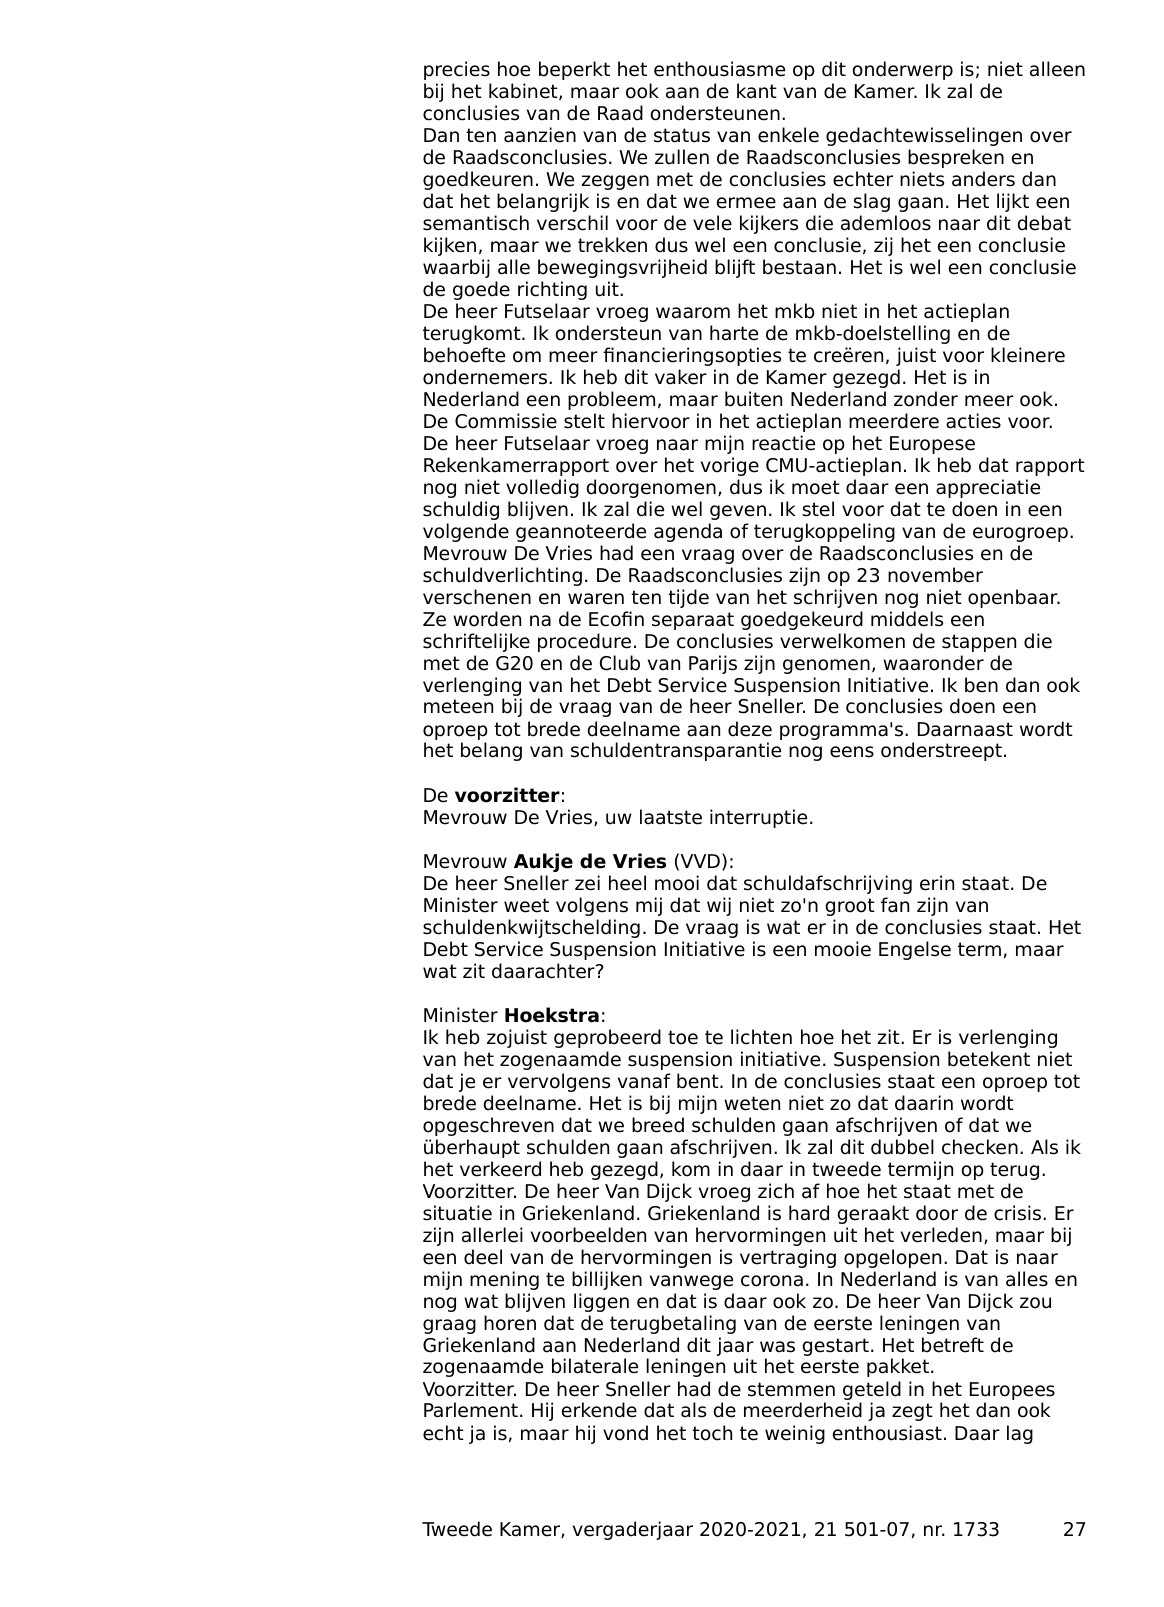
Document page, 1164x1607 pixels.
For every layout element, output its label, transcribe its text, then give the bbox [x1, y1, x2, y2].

text Voorzitter. De heer Van Dijck vroeg zich af hoe het staat met de situatie in Griekenland. Griekenland is hard geraakt door de crisis. Er zijn allerlei voorbeelden van hervormingen uit het verleden, maar bij een deel van de hervormingen is vertraging opgelopen. Dat is naar mijn mening te billijken vanwege corona. In Nederland is van alles en nog wat blijven liggen en dat is daar ook zo. De heer Van Dijck zou graag horen dat de terugbetaling van de eerste leningen van Griekenland aan Nederland dit jaar was gestart. Het betreft de zogenaamde bilaterale leningen uit het eerste pakket. [422, 1181, 1087, 1378]
text Dan ten aanzien van de status van enkele gedachtewisselingen over de Raadsconclusies. We zullen de Raadsconclusies bespreken en goedkeuren. We zeggen met de conclusies echter niets anders dan dat het belangrijk is en dat we ermee aan de slag gaan. Het lijkt een semantisch verschil voor de vele kijkers die ademloos naar dit debat kijken, maar we trekken dus wel een conclusie, zij het een conclusie waarbij alle bewegingsvrijheid blijft bestaan. Het is wel een conclusie de goede richting uit. [422, 125, 1087, 301]
text De heer Futselaar vroeg naar mijn reactie op het Europese Rekenkamerrapport over het vorige CMU-actieplan. Ik heb dat rapport nog niet volledig doorgenomen, dus ik moet daar een appreciatie schuldig blijven. Ik zal die wel geven. Ik stel voor dat te doen in een volgende geannoteerde agenda of terugkoppeling van de eurogroep. [422, 433, 1087, 543]
text De heer Futselaar vroeg waarom het mkb niet in het actieplan terugkomt. Ik ondersteun van harte de mkb-doelstelling en de behoefte om meer financieringsopties te creëren, juist voor kleinere ondernemers. Ik heb dit vaker in de Kamer gezegd. Het is in Nederland een probleem, maar buiten Nederland zonder meer ook. De Commissie stelt hiervoor in het actieplan meerdere acties voor. [422, 301, 1087, 433]
text Mevrouw Aukje de Vries (VVD): [422, 851, 1087, 873]
text Mevrouw De Vries, uw laatste interruptie. [422, 807, 1087, 828]
text De heer Sneller zei heel mooi dat schuldafschrijving erin staat. De Minister weet volgens mij dat wij niet zo'n groot fan zijn van schuldenkwijtschelding. De vraag is wat er in de conclusies staat. Het Debt Service Suspension Initiative is een mooie Engelse term, maar wat zit daarachter? [422, 873, 1087, 983]
text Mevrouw De Vries had een vraag over de Raadsconclusies en de schuldverlichting. De Raadsconclusies zijn op 23 november verschenen en waren ten tijde van het schrijven nog niet openbaar. Ze worden na de Ecofin separaat goedgekeurd middels een schriftelijke procedure. De conclusies verwelkomen de stappen die met de G20 en de Club van Parijs zijn genomen, waaronder de verlenging van het Debt Service Suspension Initiative. Ik ben dan ook meteen bij de vraag van de heer Sneller. De conclusies doen een oproep tot brede deelname aan deze programma's. Daarnaast wordt het belang van schuldentransparantie nog eens onderstreept. [422, 543, 1087, 762]
text precies hoe beperkt het enthousiasme op dit onderwerp is; niet alleen bij het kabinet, maar ook aan de kant van de Kamer. Ik zal de conclusies van de Raad ondersteunen. [422, 59, 1087, 125]
text Ik heb zojuist geprobeerd toe te lichten hoe het zit. Er is verlenging van het zogenaamde suspension initiative. Suspension betekent niet dat je er vervolgens vanaf bent. In de conclusies staat een oproep tot brede deelname. Het is bij mijn weten niet zo dat daarin wordt opgeschreven dat we breed schulden gaan afschrijven of dat we überhaupt schulden gaan afschrijven. Ik zal dit dubbel checken. Als ik het verkeerd heb gezegd, kom in daar in tweede termijn op terug. [422, 1027, 1087, 1181]
text Minister Hoekstra: [422, 1005, 1087, 1027]
text Voorzitter. De heer Sneller had de stemmen geteld in het Europees Parlement. Hij erkende dat als de meerderheid ja zegt het dan ook echt ja is, maar hij vond het toch te weinig enthousiast. Daar lag [422, 1378, 1087, 1444]
text De voorzitter: [422, 784, 1087, 807]
